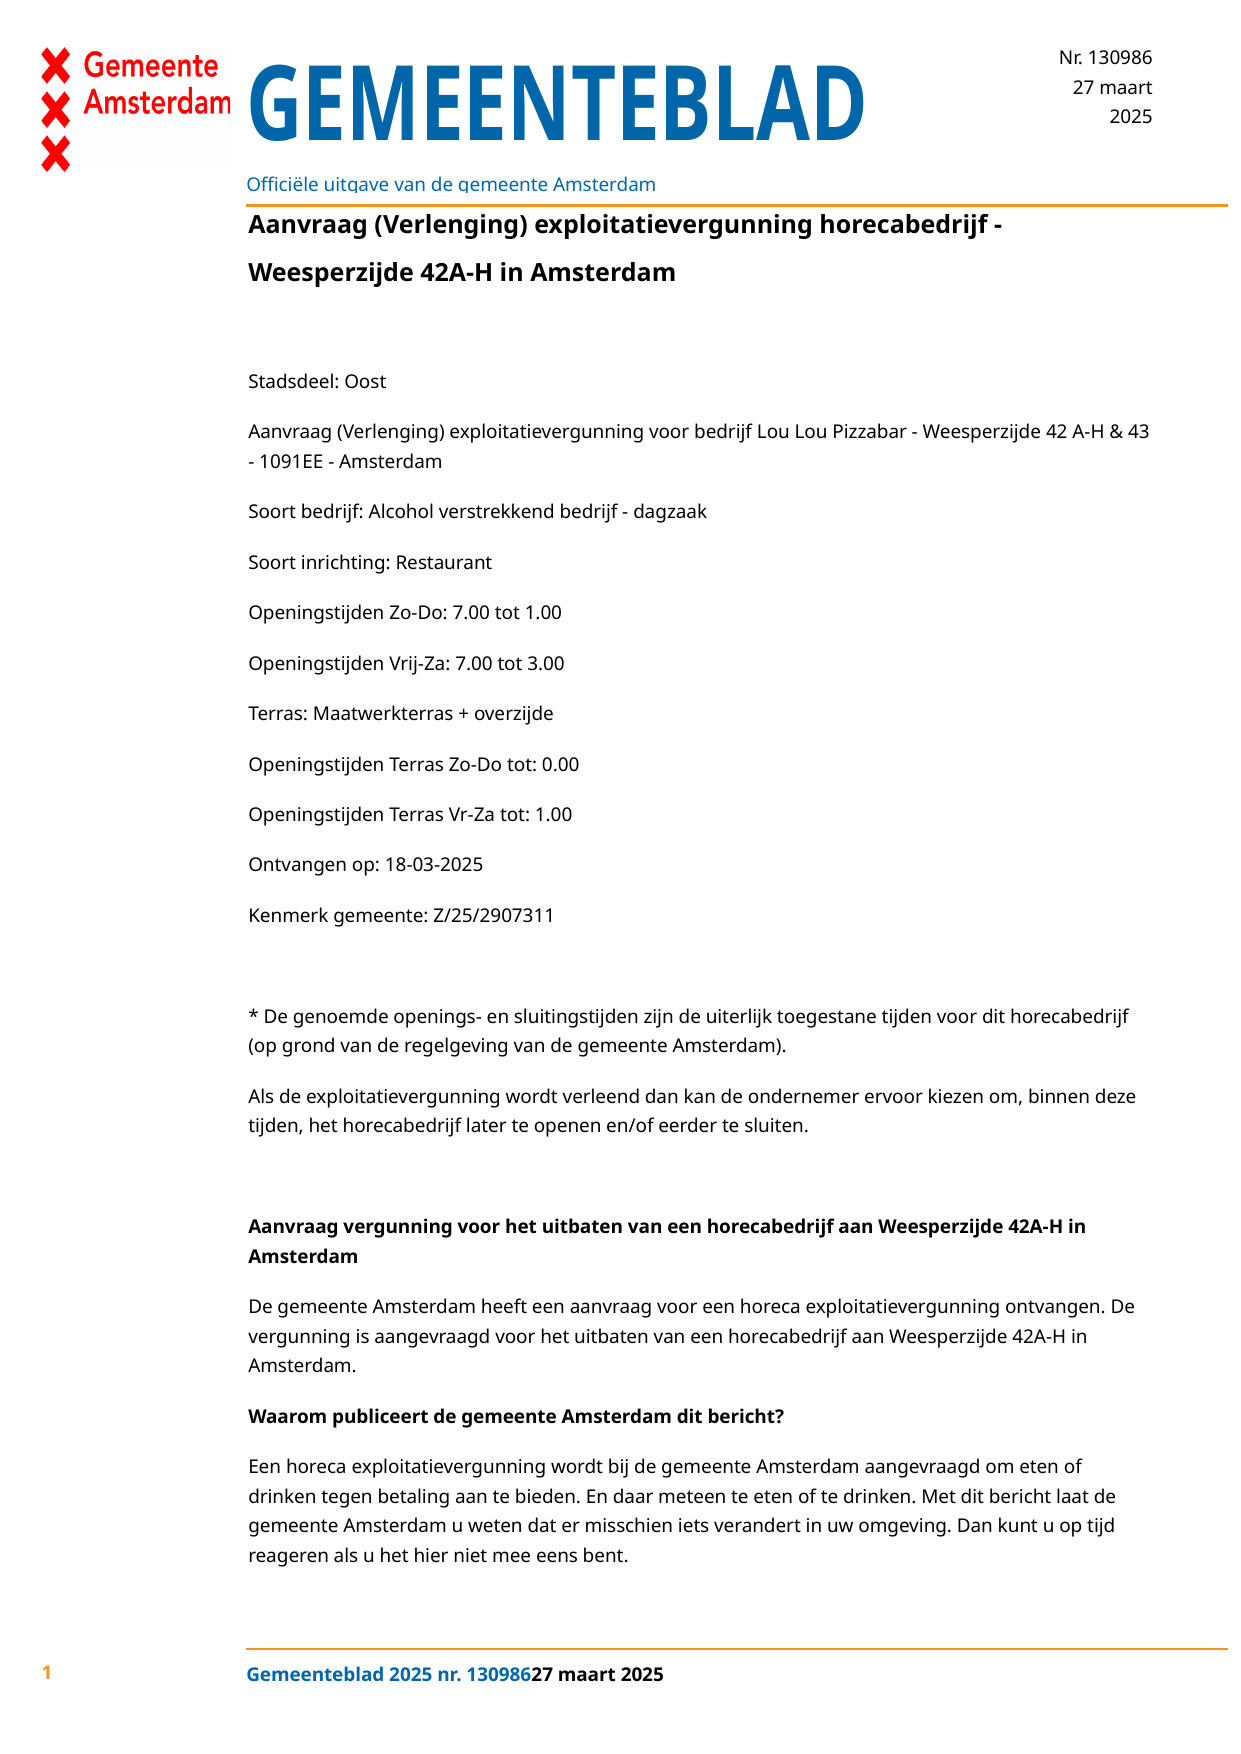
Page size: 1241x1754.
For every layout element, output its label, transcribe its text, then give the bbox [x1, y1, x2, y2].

picture [41, 47, 231, 172]
text Als de exploitatievergunning wordt verleend dan kan de ondernemer ervoor kiezen om, binnen deze tijden, het horecabedrijf later te openen en/of eerder te sluiten. [248, 1083, 1152, 1138]
text Openingstijden Terras Zo-Do tot: 0.00 [248, 751, 1152, 777]
text Aanvraag (Verlenging) exploitatievergunning voor bedrijf Lou Lou Pizzabar - Weesperzijde 42 A-H & 43 - 1091EE - Amsterdam [248, 419, 1152, 474]
text * De genoemde openings- en sluitingstijden zijn de uiterlijk toegestane tijden voor dit horecabedrijf (op grond van de regelgeving van de gemeente Amsterdam). [248, 1003, 1152, 1058]
text Terras: Maatwerkterras + overzijde [248, 700, 1152, 726]
text Openingstijden Zo-Do: 7.00 tot 1.00 [248, 599, 1152, 625]
text Openingstijden Terras Vr-Za tot: 1.00 [248, 801, 1152, 827]
text Stadsdeel: Oost [248, 368, 1152, 394]
text Aanvraag (Verlenging) exploitatievergunning horecabedrijf - Weesperzijde 42A-H in Amsterdam [248, 207, 1152, 288]
text Kenmerk gemeente: Z/25/2907311 [248, 902, 1152, 928]
text Aanvraag vergunning voor het uitbaten van een horecabedrijf aan Weesperzijde 42A-H in Amsterdam [248, 1213, 1152, 1269]
text Openingstijden Vrij-Za: 7.00 tot 3.00 [248, 650, 1152, 676]
text Waarom publiceert de gemeente Amsterdam dit bericht? [248, 1403, 1152, 1429]
text Ontvangen op: 18-03-2025 [248, 852, 1152, 877]
text Soort inrichting: Restaurant [248, 549, 1152, 575]
text Een horeca exploitatievergunning wordt bij de gemeente Amsterdam aangevraagd om eten of drinken tegen betaling aan te bieden. En daar meteen te eten of te drinken. Met dit bericht laat de gemeente Amsterdam u weten dat er misschien iets verandert in uw omgeving. Dan kunt u op tijd reageren als u het hier niet mee eens bent. [248, 1453, 1152, 1568]
text De gemeente Amsterdam heeft een aanvraag voor een horeca exploitatievergunning ontvangen. De vergunning is aangevraagd voor het uitbaten van een horecabedrijf aan Weesperzijde 42A-H in Amsterdam. [248, 1293, 1152, 1378]
text Soort bedrijf: Alcohol verstrekkend bedrijf - dagzaak [248, 499, 1152, 524]
